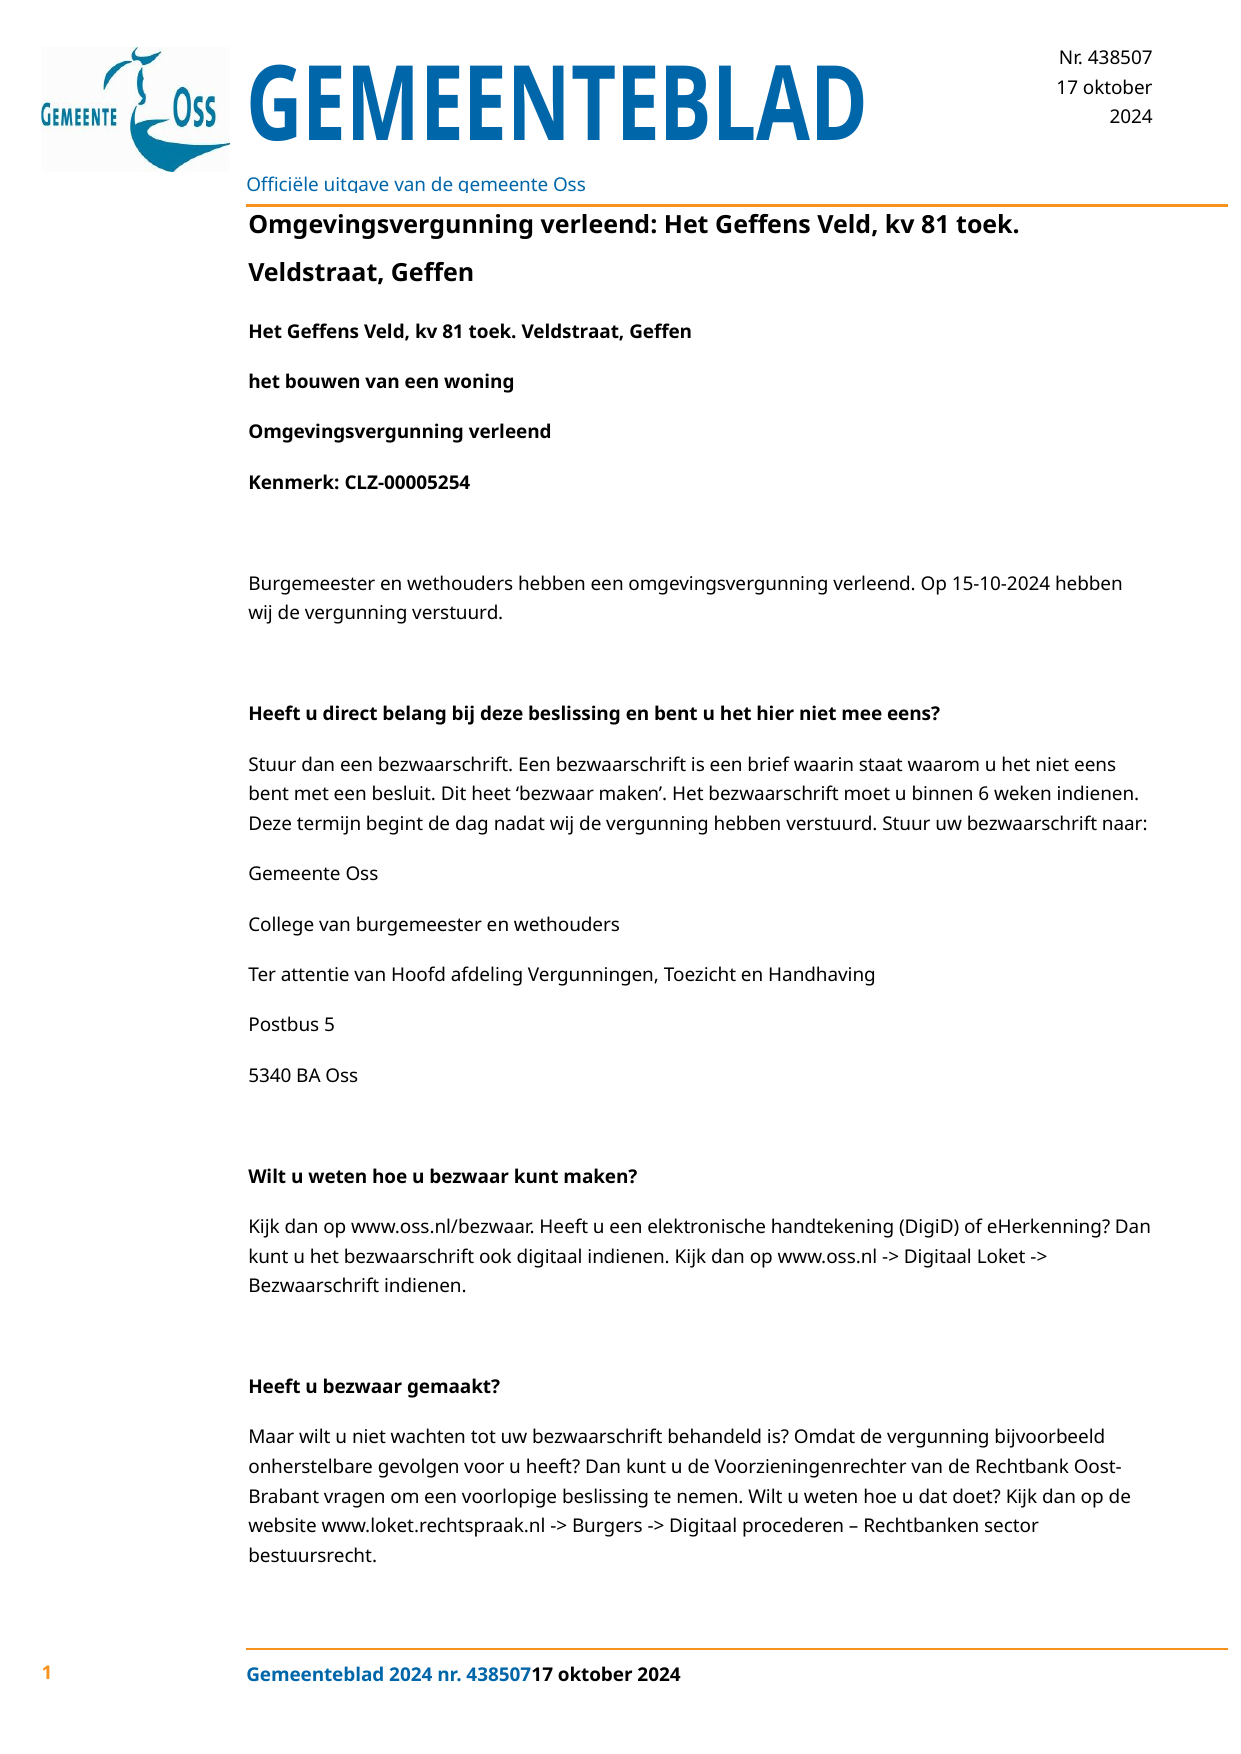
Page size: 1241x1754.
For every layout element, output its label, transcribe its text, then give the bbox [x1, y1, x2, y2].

text Gemeente Oss [248, 860, 1152, 886]
text Heeft u bezwaar gemaakt? [248, 1373, 1152, 1399]
text Ter attentie van Hoofd afdeling Vergunningen, Toezicht en Handhaving [248, 961, 1152, 987]
text Burgemeester en wethouders hebben een omgevingsvergunning verleend. Op 15-10-2024 hebben wij de vergunning verstuurd. [248, 570, 1152, 625]
text het bouwen van een woning [248, 368, 1152, 394]
text Omgevingsvergunning verleend [248, 419, 1152, 444]
text Het Geffens Veld, kv 81 toek. Veldstraat, Geffen [248, 318, 1152, 344]
text Maar wilt u niet wachten tot uw bezwaarschrift behandeld is? Omdat de vergunning bijvoorbeeld onherstelbare gevolgen voor u heeft? Dan kunt u de Voorzieningenrechter van de Rechtbank Oost-Brabant vragen om een voorlopige beslissing te nemen. Wilt u weten hoe u dat doet? Kijk dan op de website www.loket.rechtspraak.nl -> Burgers -> Digitaal procederen – Rechtbanken sector bestuursrecht. [248, 1424, 1152, 1568]
text Omgevingsvergunning verleend: Het Geffens Veld, kv 81 toek. Veldstraat, Geffen [248, 207, 1152, 288]
text Stuur dan een bezwaarschrift. Een bezwaarschrift is een brief waarin staat waarom u het niet eens bent met een besluit. Dit heet ‘bezwaar maken’. Het bezwaarschrift moet u binnen 6 weken indienen. Deze termijn begint de dag nadat wij de vergunning hebben verstuurd. Stuur uw bezwaarschrift naar: [248, 751, 1152, 836]
text 5340 BA Oss [248, 1062, 1152, 1088]
text College van burgemeester en wethouders [248, 911, 1152, 937]
text Wilt u weten hoe u bezwaar kunt maken? [248, 1163, 1152, 1189]
text Heeft u direct belang bij deze beslissing en bent u het hier niet mee eens? [248, 700, 1152, 726]
text Kijk dan op www.oss.nl/bezwaar. Heeft u een elektronische handtekening (DigiD) of eHerkenning? Dan kunt u het bezwaarschrift ook digitaal indienen. Kijk dan op www.oss.nl -> Digitaal Loket -> Bezwaarschrift indienen. [248, 1213, 1152, 1298]
text Kenmerk: CLZ-00005254 [248, 469, 1152, 495]
picture [41, 47, 231, 172]
text Postbus 5 [248, 1012, 1152, 1037]
